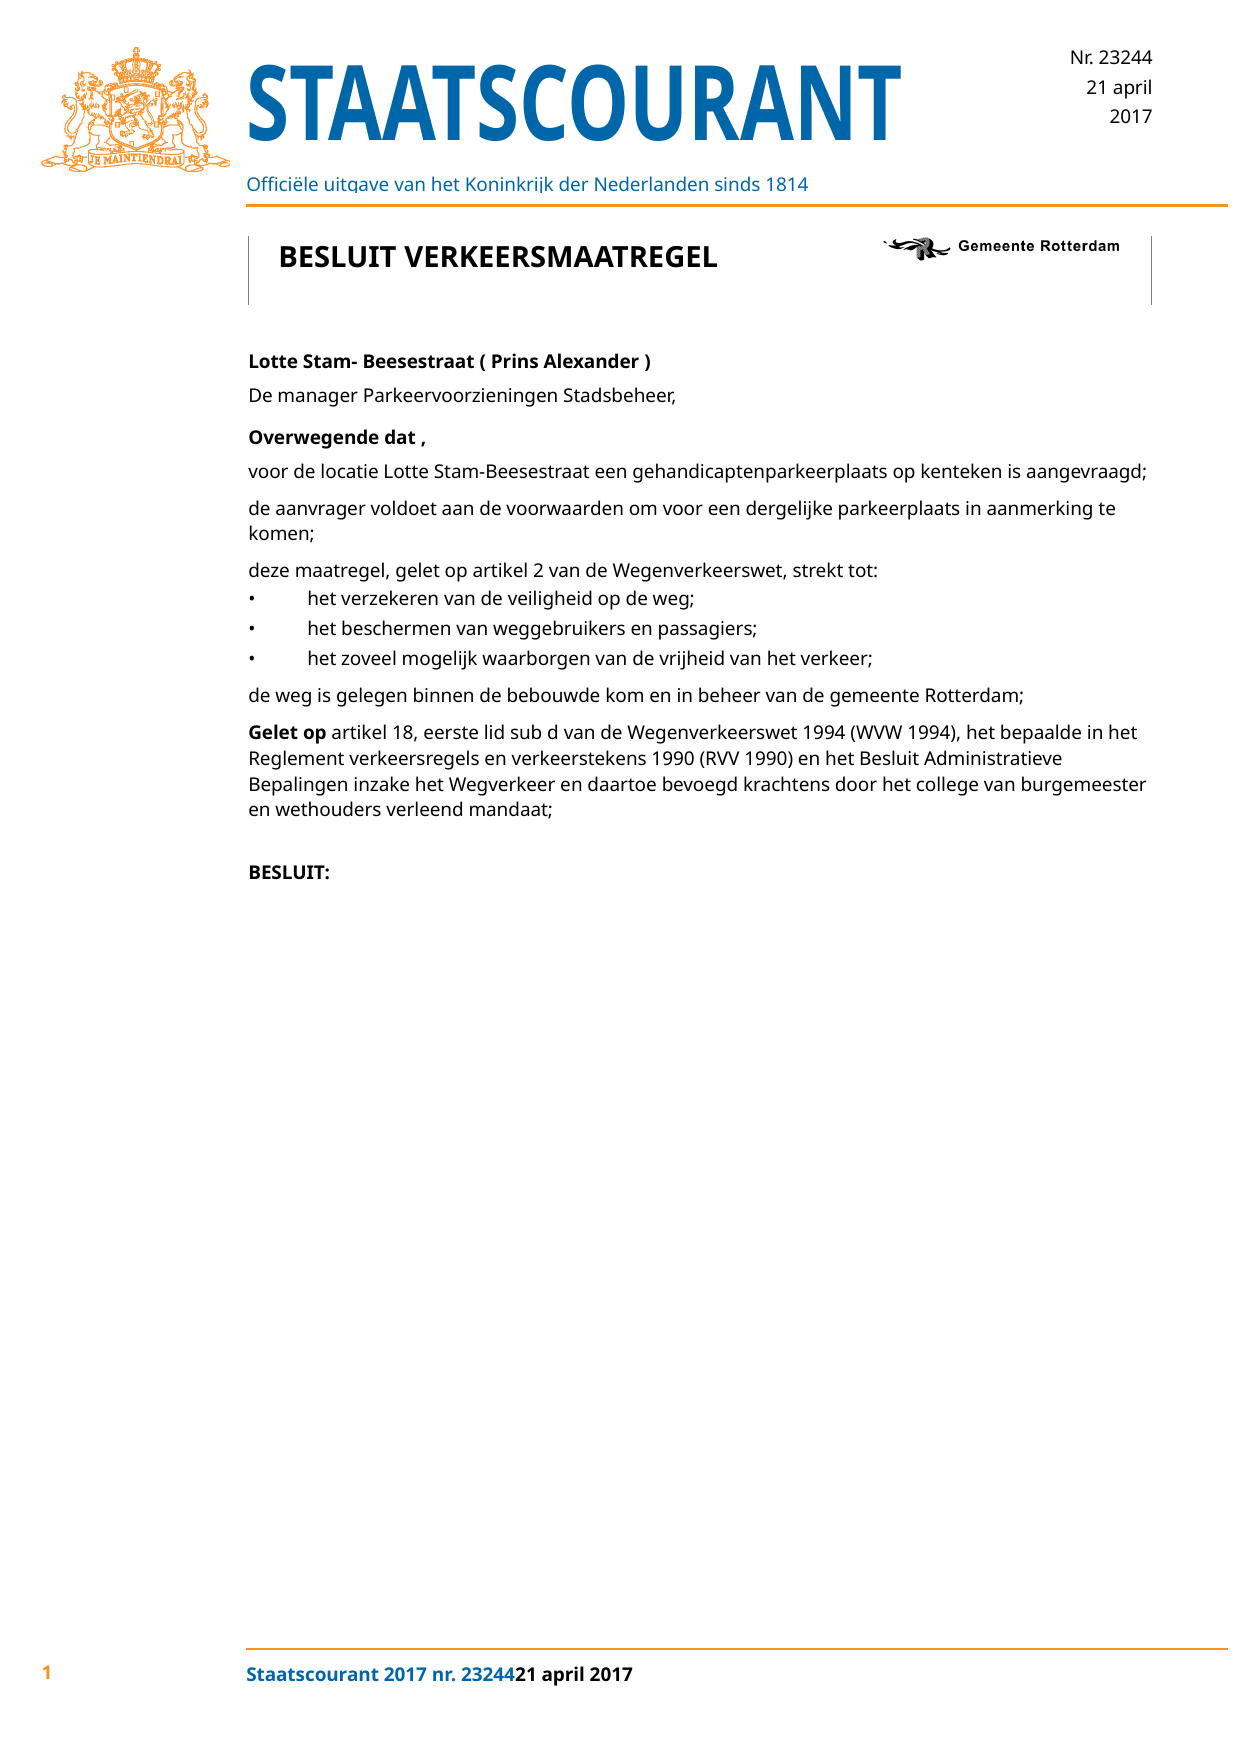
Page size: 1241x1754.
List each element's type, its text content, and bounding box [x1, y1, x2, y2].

text De manager Parkeervoorzieningen Stadsbeheer, [248, 382, 1152, 408]
text Gelet op artikel 18, eerste lid sub d van de Wegenverkeerswet 1994 (WVW 1994), het bepaalde in het Reglement verkeersregels en verkeerstekens 1990 (RVV 1990) en het Besluit Administratieve Bepalingen inzake het Wegverkeer en daartoe bevoegd krachtens door het college van burgemeester en wethouders verleend mandaat; [248, 719, 1152, 822]
list het zoveel mogelijk waarborgen van de vrijheid van het verkeer; [248, 645, 1152, 670]
text Overwegende dat , [248, 424, 1152, 450]
text de aanvrager voldoet aan de voorwaarden om voor een dergelijke parkeerplaats in aanmerking te komen; [248, 495, 1152, 546]
text deze maatregel, gelet op artikel 2 van de Wegenverkeerswet, strekt tot: [248, 557, 1152, 583]
text Lotte Stam- Beesestraat ( Prins Alexander ) [248, 348, 1152, 374]
text de weg is gelegen binnen de bebouwde kom en in beheer van de gemeente Rotterdam; [248, 683, 1152, 708]
list het verzekeren van de veiligheid op de weg; [248, 586, 1152, 611]
text BESLUIT: [248, 859, 1152, 885]
picture [41, 47, 231, 172]
table_header [850, 236, 1151, 305]
picture [882, 236, 1119, 261]
text voor de locatie Lotte Stam-Beesestraat een gehandicaptenparkeerplaats op kenteken is aangevraagd; [248, 458, 1152, 484]
table_header BESLUIT VERKEERSMAATREGEL [249, 236, 850, 305]
list het beschermen van weggebruikers en passagiers; [248, 615, 1152, 641]
